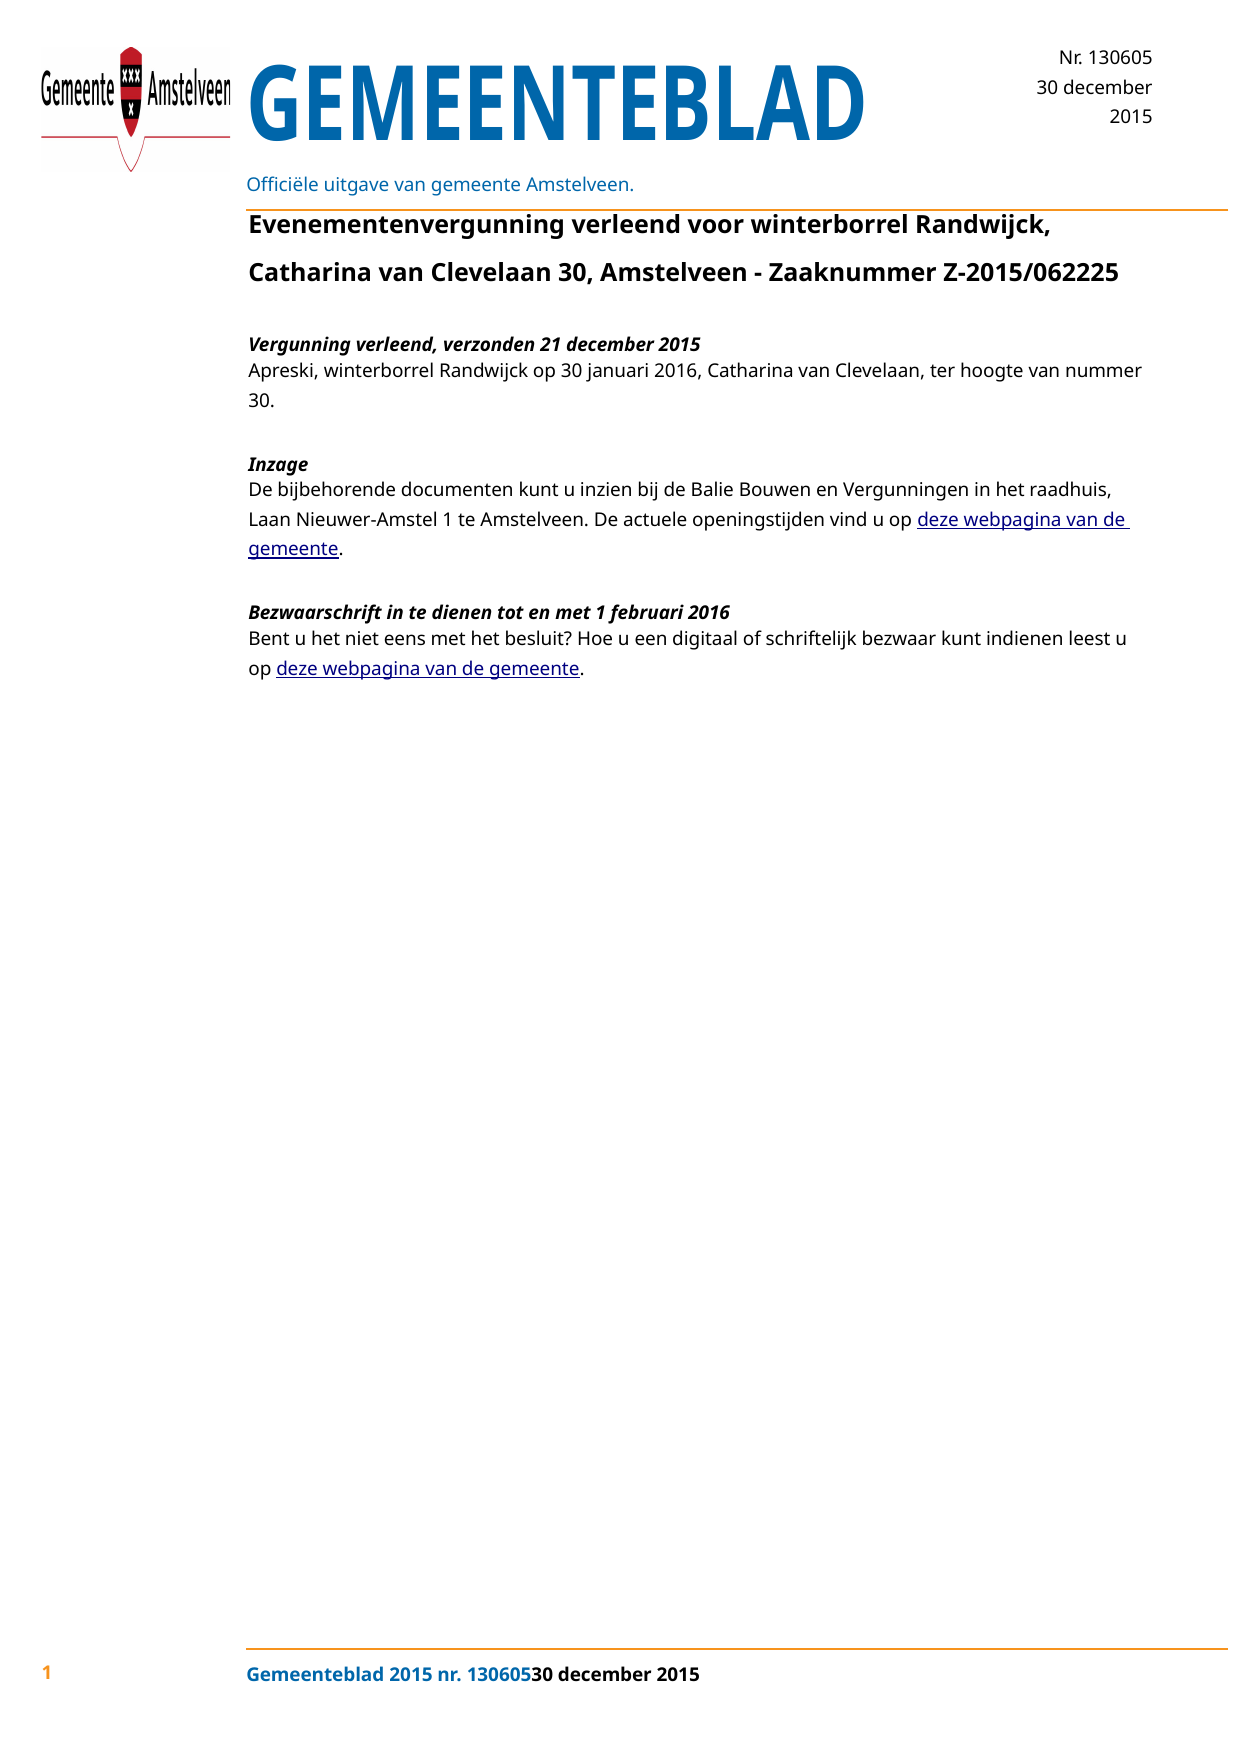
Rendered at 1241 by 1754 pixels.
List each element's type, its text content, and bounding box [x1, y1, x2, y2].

text Bent u het niet eens met het besluit? Hoe u een digitaal of schriftelijk bezwaar kunt indienen leest u op deze webpagina van de gemeente. [248, 625, 1152, 681]
text Inzage [248, 451, 1152, 476]
text De bijbehorende documenten kunt u inzien bij de Balie Bouwen en Vergunningen in het raadhuis, Laan Nieuwer-Amstel 1 te Amstelveen. De actuele openingstijden vind u op deze webpagina van de gemeente. [248, 476, 1152, 561]
text Vergunning verleend, verzonden 21 december 2015 [248, 331, 1152, 357]
picture [41, 47, 231, 172]
text Bezwaarschrift in te dienen tot en met 1 februari 2016 [248, 599, 1152, 625]
text Apreski, winterborrel Randwijck op 30 januari 2016, Catharina van Clevelaan, ter hoogte van nummer 30. [248, 357, 1152, 412]
text Evenementenvergunning verleend voor winterborrel Randwijck, Catharina van Clevelaan 30, Amstelveen - Zaaknummer Z-2015/062225 [248, 211, 1152, 288]
